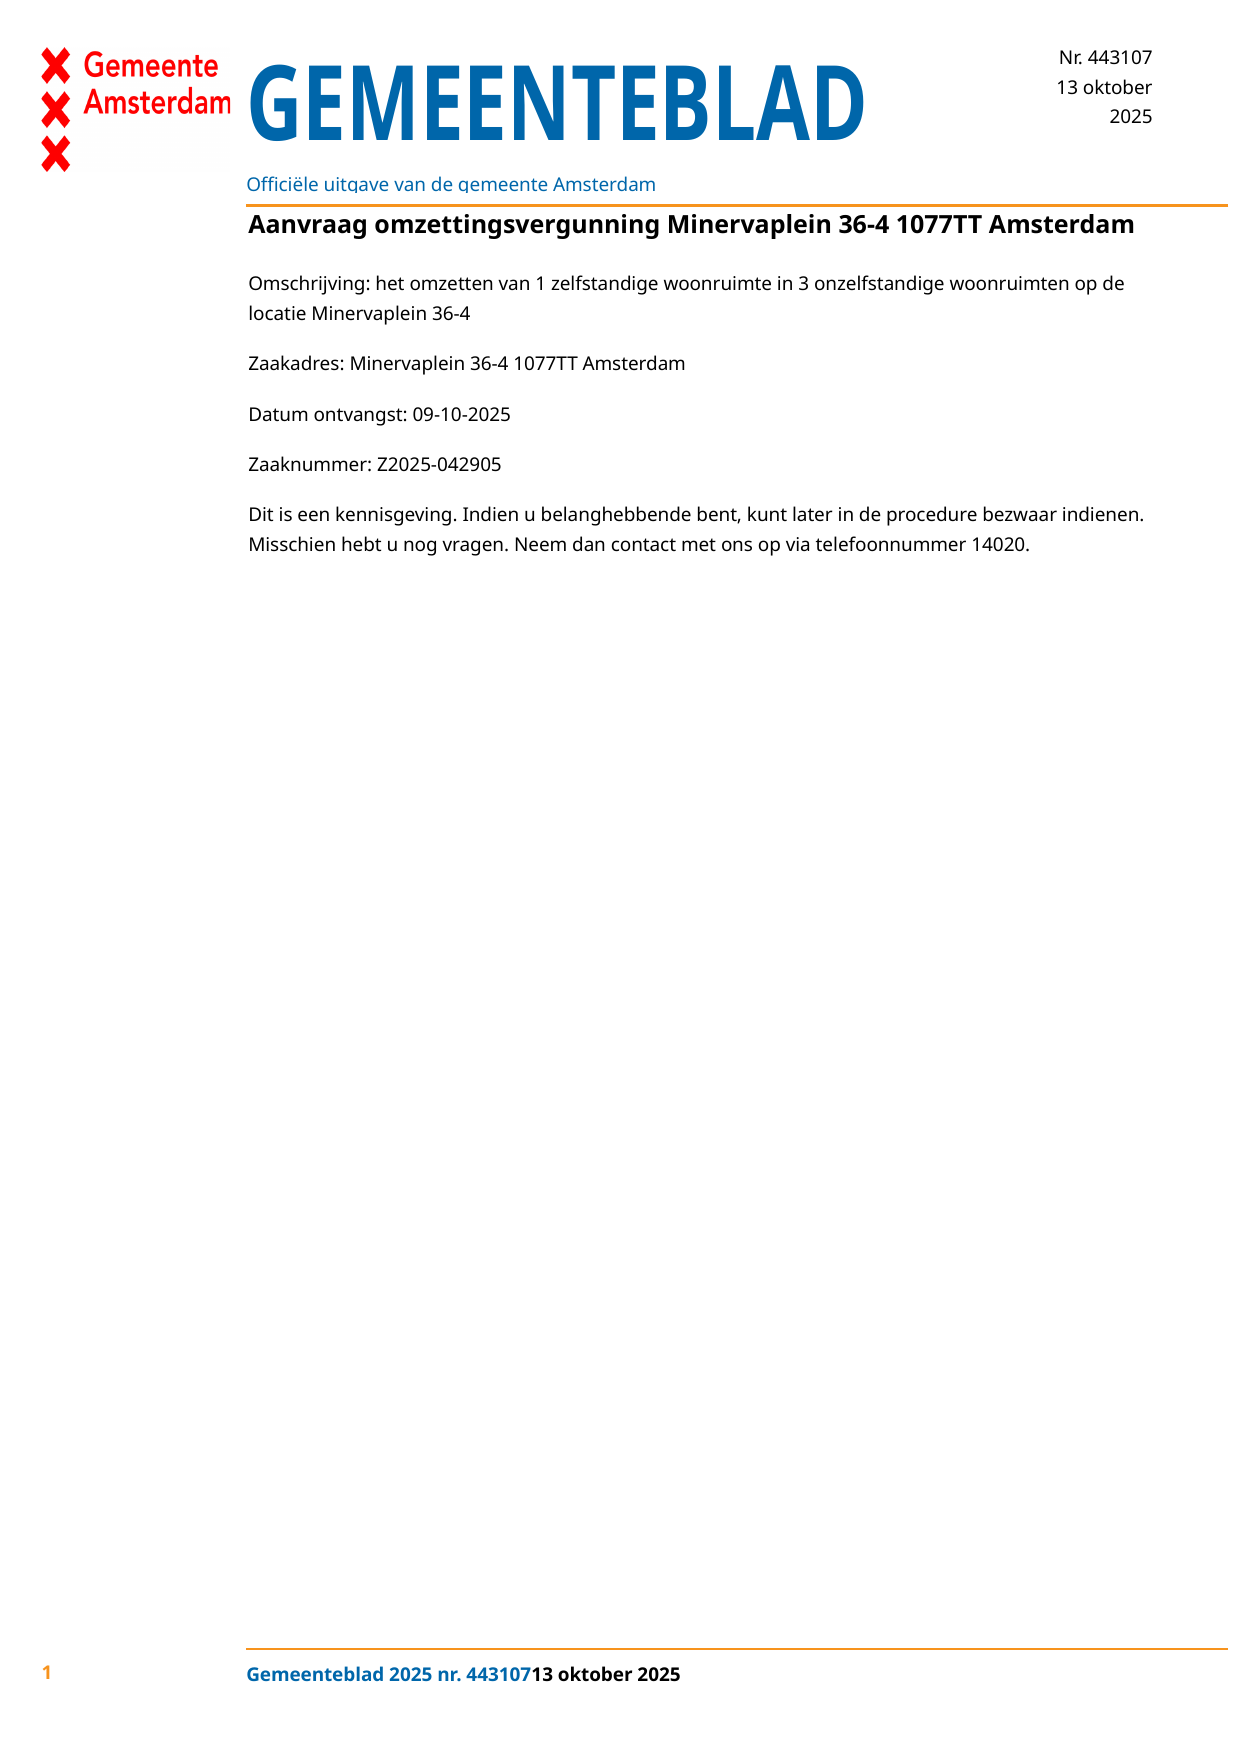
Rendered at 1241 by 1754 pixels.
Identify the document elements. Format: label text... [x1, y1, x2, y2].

text Zaakadres: Minervaplein 36-4 1077TT Amsterdam [248, 350, 1152, 376]
text Datum ontvangst: 09-10-2025 [248, 401, 1152, 426]
text Dit is een kennisgeving. Indien u belanghebbende bent, kunt later in de procedure bezwaar indienen. Misschien hebt u nog vragen. Neem dan contact met ons op via telefoonnummer 14020. [248, 502, 1152, 557]
text Omschrijving: het omzetten van 1 zelfstandige woonruimte in 3 onzelfstandige woonruimten op de locatie Minervaplein 36-4 [248, 270, 1152, 326]
picture [41, 47, 231, 172]
text Aanvraag omzettingsvergunning Minervaplein 36-4 1077TT Amsterdam [248, 207, 1152, 241]
text Zaaknummer: Z2025-042905 [248, 451, 1152, 477]
